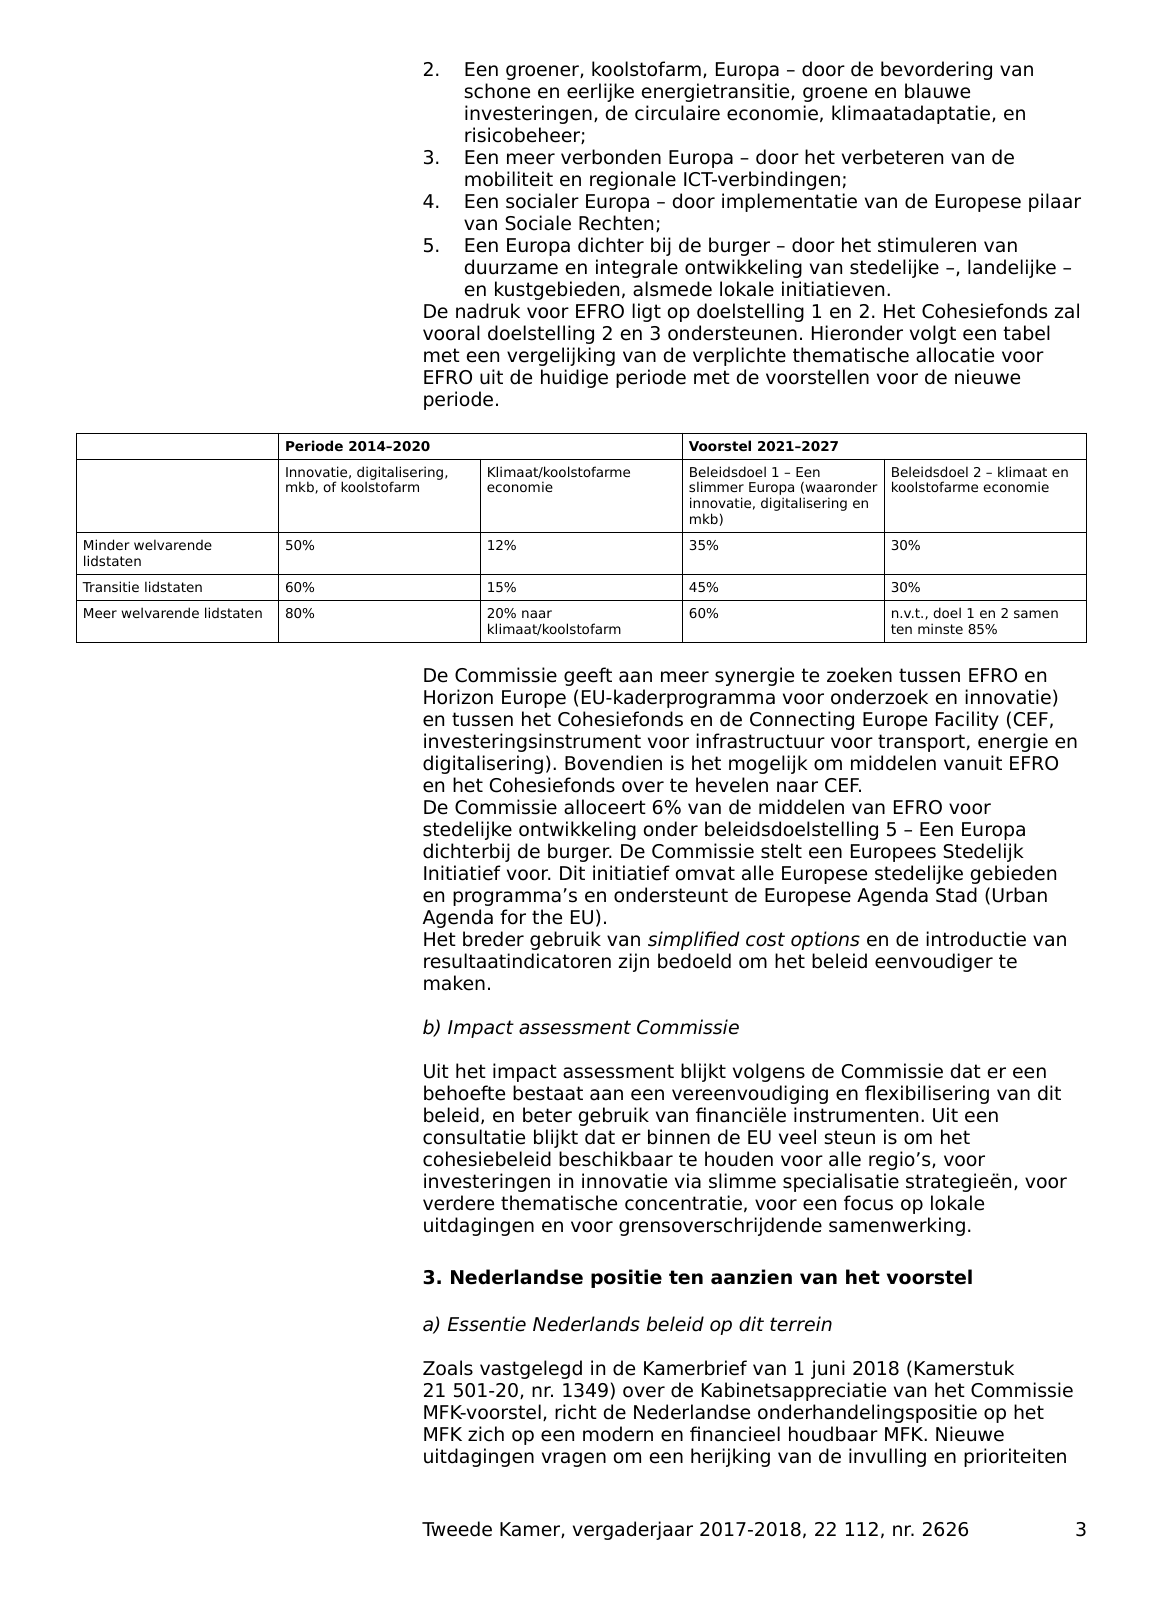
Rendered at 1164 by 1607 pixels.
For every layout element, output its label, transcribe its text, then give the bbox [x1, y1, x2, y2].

table_cell 15% [481, 575, 682, 600]
table_cell [77, 460, 278, 532]
table_cell 30% [885, 575, 1086, 600]
table_cell Meer welvarende lidstaten [77, 601, 278, 642]
table_cell n.v.t., doel 1 en 2 samen ten minste 85% [885, 601, 1086, 642]
table_cell 50% [279, 533, 480, 574]
text De nadruk voor EFRO ligt op doelstelling 1 en 2. Het Cohesiefonds zal vooral doelstelling 2 en 3 ondersteunen. Hieronder volgt een tabel met een vergelijking van de verplichte thematische allocatie voor EFRO uit de huidige periode met de voorstellen voor de nieuwe periode. [422, 301, 1087, 411]
text 2. Een groener, koolstofarm, Europa – door de bevordering van schone en eerlijke energietransitie, groene en blauwe investeringen, de circulaire economie, klimaatadaptatie, en risicobeheer; [422, 59, 1087, 147]
table_cell 80% [279, 601, 480, 642]
text Uit het impact assessment blijkt volgens de Commissie dat er een behoefte bestaat aan een vereenvoudiging en flexibilisering van dit beleid, en beter gebruik van financiële instrumenten. Uit een consultatie blijkt dat er binnen de EU veel steun is om het cohesiebeleid beschikbaar te houden voor alle regio’s, voor investeringen in innovatie via slimme specialisatie strategieën, voor verdere thematische concentratie, voor een focus op lokale uitdagingen en voor grensoverschrijdende samenwerking. [422, 1061, 1087, 1237]
table_cell Transitie lidstaten [77, 575, 278, 600]
table_cell 60% [683, 601, 884, 642]
text 4. Een socialer Europa – door implementatie van de Europese pilaar van Sociale Rechten; [422, 191, 1087, 235]
subtitle a) Essentie Nederlands beleid op dit terrein [422, 1314, 1087, 1336]
table_cell Beleidsdoel 2 – klimaat en koolstofarme economie [885, 460, 1086, 532]
text Zoals vastgelegd in de Kamerbrief van 1 juni 2018 (Kamerstuk 21 501-20, nr. 1349) over de Kabinetsappreciatie van het Commissie MFK-voorstel, richt de Nederlandse onderhandelingspositie op het MFK zich op een modern en financieel houdbaar MFK. Nieuwe uitdagingen vragen om een herijking van de invulling en prioriteiten [422, 1358, 1087, 1468]
text De Commissie alloceert 6% van de middelen van EFRO voor stedelijke ontwikkeling onder beleidsdoelstelling 5 – Een Europa dichterbij de burger. De Commissie stelt een Europees Stedelijk Initiatief voor. Dit initiatief omvat alle Europese stedelijke gebieden en programma’s en ondersteunt de Europese Agenda Stad (Urban Agenda for the EU). [422, 797, 1087, 929]
table_header Periode 2014–2020 [279, 434, 682, 459]
table_cell Innovatie, digitalisering, mkb, of koolstofarm [279, 460, 480, 532]
table_cell Minder welvarende lidstaten [77, 533, 278, 574]
text 3. Een meer verbonden Europa – door het verbeteren van de mobiliteit en regionale ICT-verbindingen; [422, 147, 1087, 191]
table_cell Beleidsdoel 1 – Een slimmer Europa (waaronder innovatie, digitalisering en mkb) [683, 460, 884, 532]
subtitle 3. Nederlandse positie ten aanzien van het voorstel [422, 1267, 1087, 1289]
text De Commissie geeft aan meer synergie te zoeken tussen EFRO en Horizon Europe (EU-kaderprogramma voor onderzoek en innovatie) en tussen het Cohesiefonds en de Connecting Europe Facility (CEF, investeringsinstrument voor infrastructuur voor transport, energie en digitalisering). Bovendien is het mogelijk om middelen vanuit EFRO en het Cohesiefonds over te hevelen naar CEF. [422, 665, 1087, 797]
text Het breder gebruik van simplified cost options en de introductie van resultaatindicatoren zijn bedoeld om het beleid eenvoudiger te maken. [422, 929, 1087, 995]
table_cell 30% [885, 533, 1086, 574]
table_header Voorstel 2021–2027 [683, 434, 1086, 459]
table_cell 20% naar klimaat/koolstofarm [481, 601, 682, 642]
table_cell 45% [683, 575, 884, 600]
text 5. Een Europa dichter bij de burger – door het stimuleren van duurzame en integrale ontwikkeling van stedelijke –, landelijke – en kustgebieden, alsmede lokale initiatieven. [422, 235, 1087, 301]
table_cell 60% [279, 575, 480, 600]
subtitle b) Impact assessment Commissie [422, 1017, 1087, 1039]
table_cell Klimaat/koolstofarme economie [481, 460, 682, 532]
table_header [77, 434, 278, 459]
table_cell 12% [481, 533, 682, 574]
table_cell 35% [683, 533, 884, 574]
